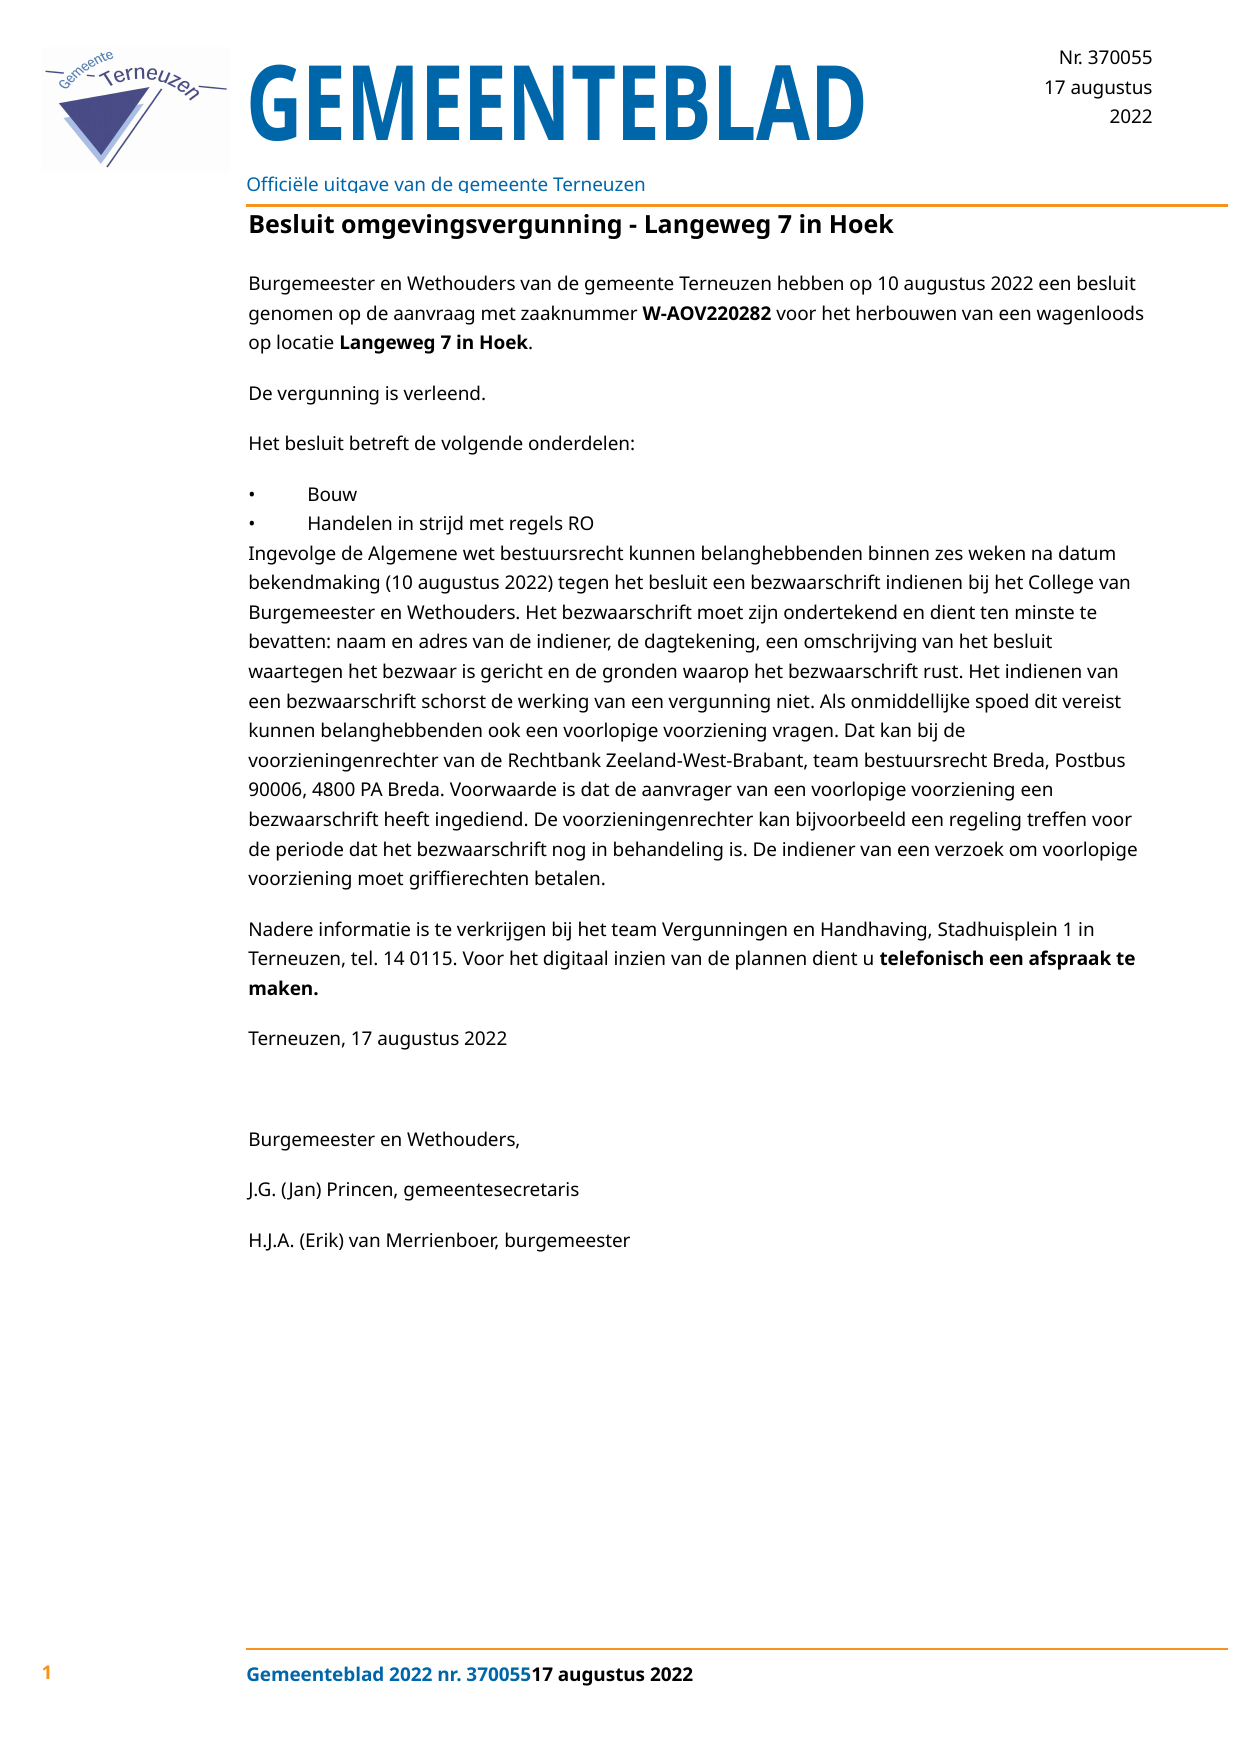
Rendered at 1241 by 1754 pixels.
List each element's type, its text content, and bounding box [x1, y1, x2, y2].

list Handelen in strijd met regels RO [248, 510, 1152, 536]
text De vergunning is verleend. [248, 380, 1152, 406]
text J.G. (Jan) Princen, gemeentesecretaris [248, 1177, 1152, 1202]
text Het besluit betreft de volgende onderdelen: [248, 430, 1152, 456]
picture [41, 47, 231, 172]
text Burgemeester en Wethouders, [248, 1126, 1152, 1152]
text Burgemeester en Wethouders van de gemeente Terneuzen hebben op 10 augustus 2022 een besluit genomen op de aanvraag met zaaknummer W-AOV220282 voor het herbouwen van een wagenloods op locatie Langeweg 7 in Hoek. [248, 270, 1152, 355]
text Terneuzen, 17 augustus 2022 [248, 1025, 1152, 1051]
text Nadere informatie is te verkrijgen bij het team Vergunningen en Handhaving, Stadhuisplein 1 in Terneuzen, tel. 14 0115. Voor het digitaal inzien van de plannen dient u telefonisch een afspraak te maken. [248, 916, 1152, 1001]
list Bouw [248, 481, 1152, 506]
text H.J.A. (Erik) van Merrienboer, burgemeester [248, 1227, 1152, 1253]
text Ingevolge de Algemene wet bestuursrecht kunnen belanghebbenden binnen zes weken na datum bekendmaking (10 augustus 2022) tegen het besluit een bezwaarschrift indienen bij het College van Burgemeester en Wethouders. Het bezwaarschrift moet zijn ondertekend en dient ten minste te bevatten: naam en adres van de indiener, de dagtekening, een omschrijving van het besluit waartegen het bezwaar is gericht en de gronden waarop het bezwaarschrift rust. Het indienen van een bezwaarschrift schorst de werking van een vergunning niet. Als onmiddellijke spoed dit vereist kunnen belanghebbenden ook een voorlopige voorziening vragen. Dat kan bij de voorzieningenrechter van de Rechtbank Zeeland-West-Brabant, team bestuursrecht Breda, Postbus 90006, 4800 PA Breda. Voorwaarde is dat de aanvrager van een voorlopige voorziening een bezwaarschrift heeft ingediend. De voorzieningenrechter kan bijvoorbeeld een regeling treffen voor de periode dat het bezwaarschrift nog in behandeling is. De indiener van een verzoek om voorlopige voorziening moet griffierechten betalen. [248, 540, 1152, 891]
text Besluit omgevingsvergunning - Langeweg 7 in Hoek [248, 207, 1152, 241]
